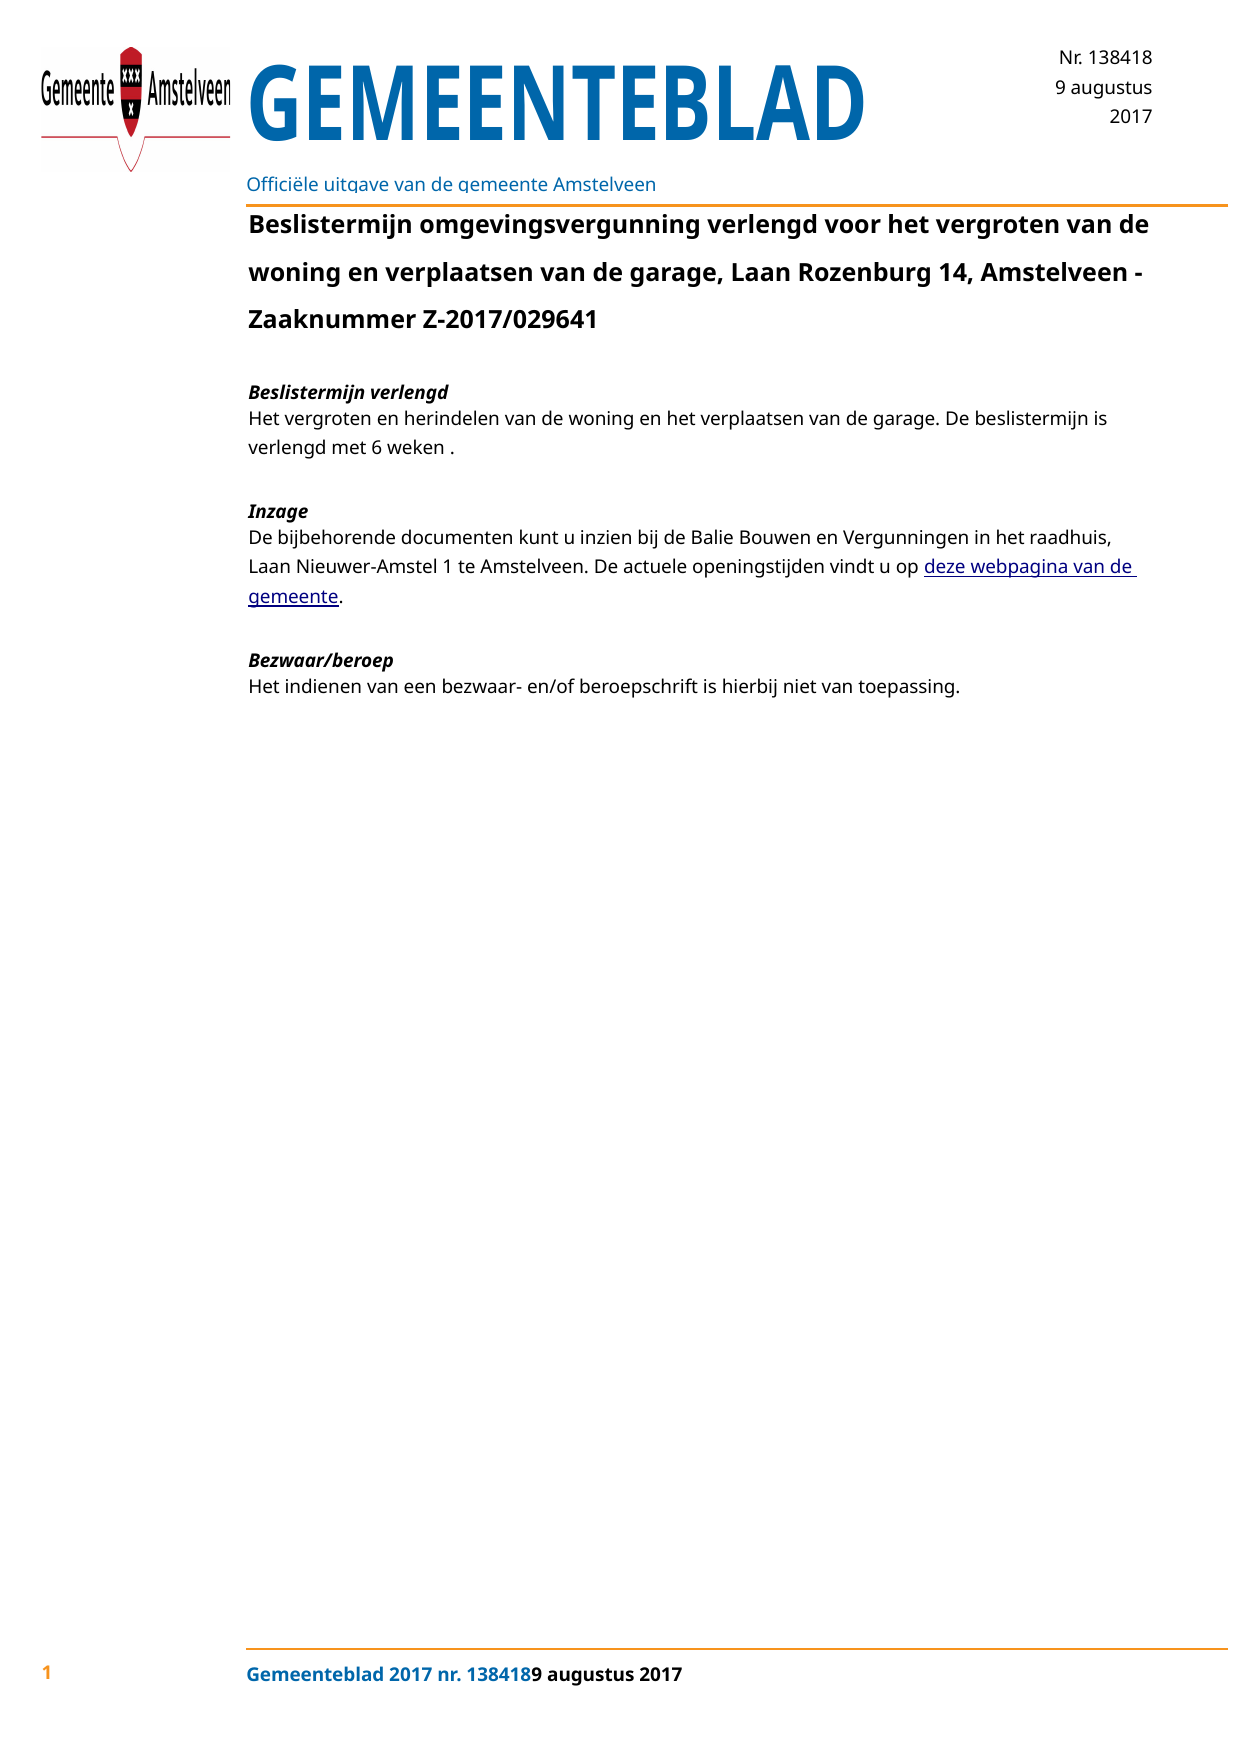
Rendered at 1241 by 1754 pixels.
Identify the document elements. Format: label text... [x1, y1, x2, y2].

picture [41, 47, 231, 172]
text Inzage [248, 498, 1152, 524]
text Het vergroten en herindelen van de woning en het verplaatsen van de garage. De beslistermijn is verlengd met 6 weken . [248, 405, 1152, 460]
text Beslistermijn omgevingsvergunning verlengd voor het vergroten van de woning en verplaatsen van de garage, Laan Rozenburg 14, Amstelveen - Zaaknummer Z-2017/029641 [248, 207, 1152, 336]
text Het indienen van een bezwaar- en/of beroepschrift is hierbij niet van toepassing. [248, 673, 1152, 699]
text Beslistermijn verlengd [248, 379, 1152, 405]
text Bezwaar/beroep [248, 647, 1152, 673]
text De bijbehorende documenten kunt u inzien bij de Balie Bouwen en Vergunningen in het raadhuis, Laan Nieuwer-Amstel 1 te Amstelveen. De actuele openingstijden vindt u op deze webpagina van de gemeente. [248, 524, 1152, 609]
